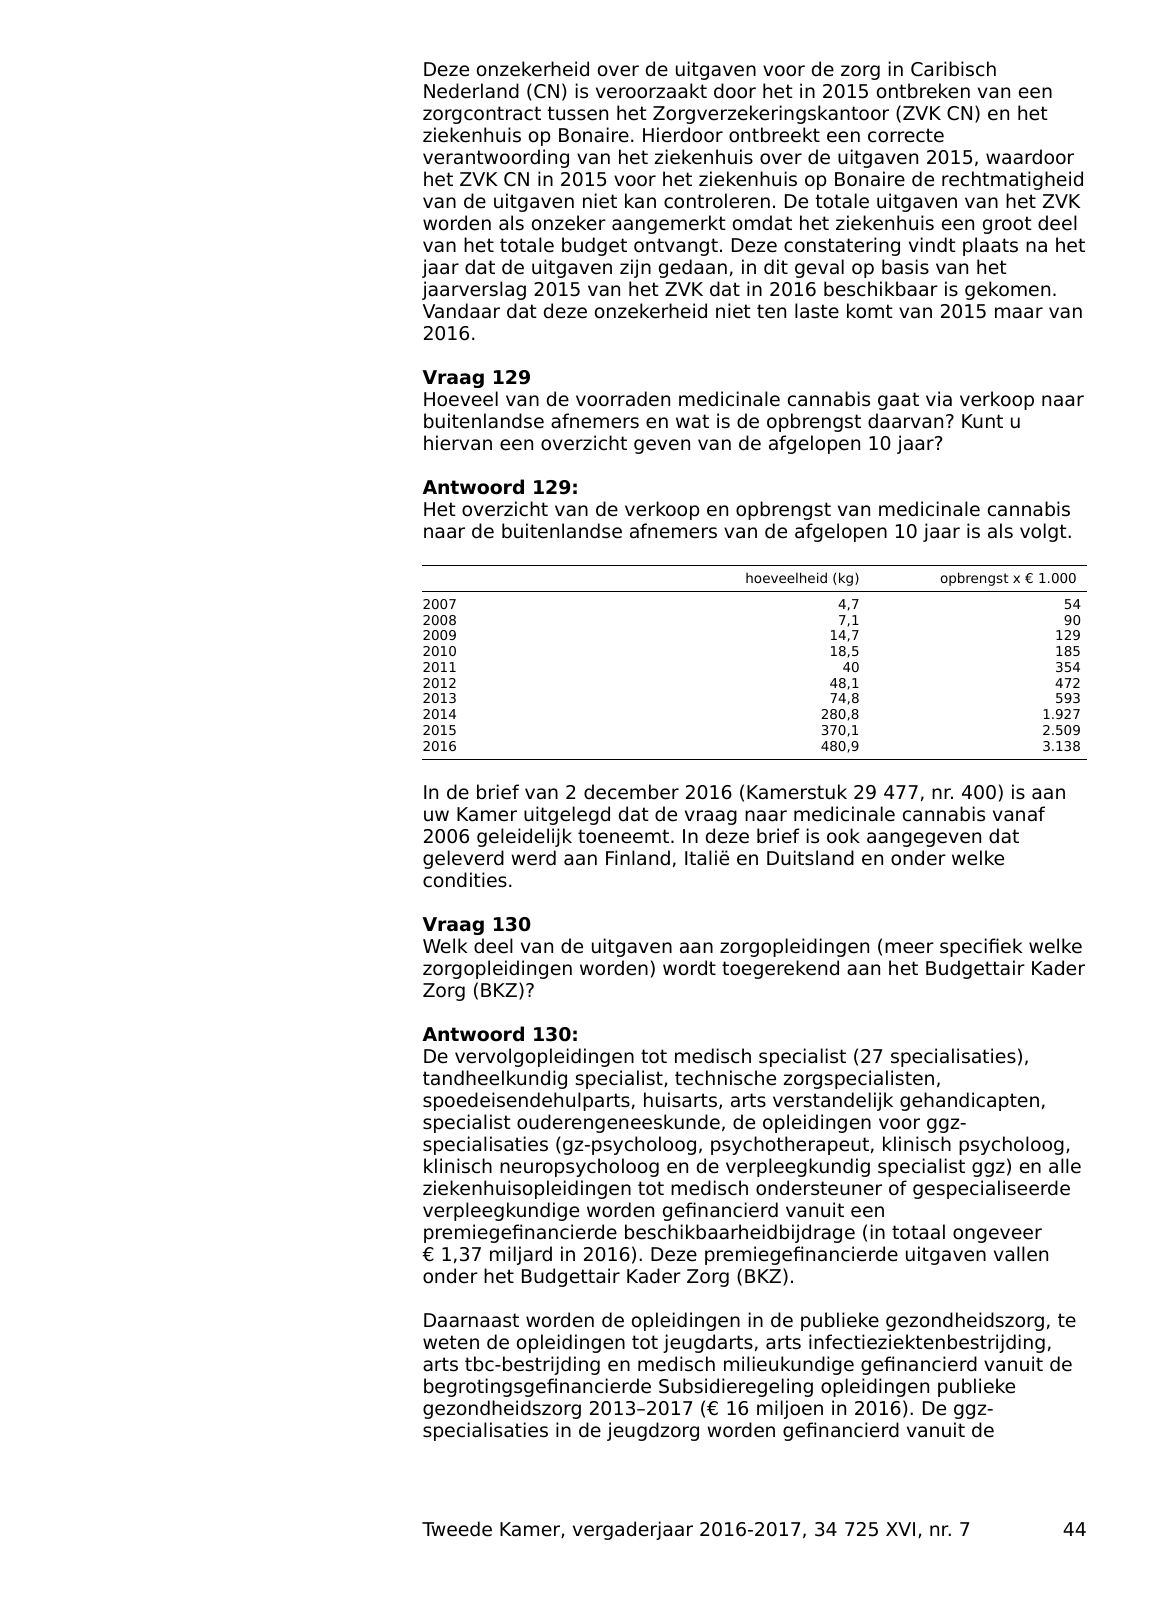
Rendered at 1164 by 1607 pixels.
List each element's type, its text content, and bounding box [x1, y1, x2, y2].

table_cell 593 [865, 691, 1087, 707]
table_cell 280,8 [644, 707, 865, 723]
text De vervolgopleidingen tot medisch specialist (27 specialisaties), tandheelkundig specialist, technische zorgspecialisten, spoedeisendehulparts, huisarts, arts verstandelijk gehandicapten, specialist ouderengeneeskunde, de opleidingen voor ggz-specialisaties (gz-psycholoog, psychotherapeut, klinisch psycholoog, klinisch neuropsycholoog en de verpleegkundig specialist ggz) en alle ziekenhuisopleidingen tot medisch ondersteuner of gespecialiseerde verpleegkundige worden gefinancierd vanuit een premiegefinancierde beschikbaarheidbijdrage (in totaal ongeveer € 1,37 miljard in 2016). Deze premiegefinancierde uitgaven vallen onder het Budgettair Kader Zorg (BKZ). [422, 1046, 1087, 1288]
text Vraag 130 [422, 914, 1087, 936]
table_cell 14,7 [644, 628, 865, 644]
table_cell 370,1 [644, 723, 865, 738]
text Het overzicht van de verkoop en opbrengst van medicinale cannabis naar de buitenlandse afnemers van de afgelopen 10 jaar is als volgt. [422, 499, 1087, 543]
table_cell 2007 [422, 592, 644, 612]
table_header hoeveelheid (kg) [644, 566, 865, 591]
table_header [422, 566, 644, 591]
table_cell 3.138 [865, 738, 1087, 759]
text Antwoord 130: [422, 1024, 1087, 1046]
table_cell 2008 [422, 613, 644, 628]
table_cell 48,1 [644, 675, 865, 691]
table_cell 354 [865, 660, 1087, 675]
table_cell 2014 [422, 707, 644, 723]
table_cell 2.509 [865, 723, 1087, 738]
text Deze onzekerheid over de uitgaven voor de zorg in Caribisch Nederland (CN) is veroorzaakt door het in 2015 ontbreken van een zorgcontract tussen het Zorgverzekeringskantoor (ZVK CN) en het ziekenhuis op Bonaire. Hierdoor ontbreekt een correcte verantwoording van het ziekenhuis over de uitgaven 2015, waardoor het ZVK CN in 2015 voor het ziekenhuis op Bonaire de rechtmatigheid van de uitgaven niet kan controleren. De totale uitgaven van het ZVK worden als onzeker aangemerkt omdat het ziekenhuis een groot deel van het totale budget ontvangt. Deze constatering vindt plaats na het jaar dat de uitgaven zijn gedaan, in dit geval op basis van het jaarverslag 2015 van het ZVK dat in 2016 beschikbaar is gekomen. Vandaar dat deze onzekerheid niet ten laste komt van 2015 maar van 2016. [422, 59, 1087, 345]
table_header opbrengst x € 1.000 [865, 566, 1087, 591]
text In de brief van 2 december 2016 (Kamerstuk 29 477, nr. 400) is aan uw Kamer uitgelegd dat de vraag naar medicinale cannabis vanaf 2006 geleidelijk toeneemt. In deze brief is ook aangegeven dat geleverd werd aan Finland, Italië en Duitsland en onder welke condities. [422, 782, 1087, 892]
table_cell 2016 [422, 738, 644, 759]
table_cell 2010 [422, 644, 644, 660]
table_cell 90 [865, 613, 1087, 628]
table_cell 185 [865, 644, 1087, 660]
table_cell 74,8 [644, 691, 865, 707]
table_cell 129 [865, 628, 1087, 644]
table_cell 2009 [422, 628, 644, 644]
table_cell 480,9 [644, 738, 865, 759]
table_cell 472 [865, 675, 1087, 691]
table_cell 2011 [422, 660, 644, 675]
table_cell 2015 [422, 723, 644, 738]
table_cell 7,1 [644, 613, 865, 628]
text Welk deel van de uitgaven aan zorgopleidingen (meer specifiek welke zorgopleidingen worden) wordt toegerekend aan het Budgettair Kader Zorg (BKZ)? [422, 936, 1087, 1002]
text Daarnaast worden de opleidingen in de publieke gezondheidszorg, te weten de opleidingen tot jeugdarts, arts infectieziektenbestrijding, arts tbc-bestrijding en medisch milieukundige gefinancierd vanuit de begrotingsgefinancierde Subsidieregeling opleidingen publieke gezondheidszorg 2013–2017 (€ 16 miljoen in 2016). De ggz-specialisaties in de jeugdzorg worden gefinancierd vanuit de [422, 1310, 1087, 1442]
text Vraag 129 [422, 367, 1087, 389]
table_cell 1.927 [865, 707, 1087, 723]
text Antwoord 129: [422, 477, 1087, 499]
table_cell 54 [865, 592, 1087, 612]
text Hoeveel van de voorraden medicinale cannabis gaat via verkoop naar buitenlandse afnemers en wat is de opbrengst daarvan? Kunt u hiervan een overzicht geven van de afgelopen 10 jaar? [422, 389, 1087, 455]
table_cell 40 [644, 660, 865, 675]
table_cell 4,7 [644, 592, 865, 612]
table_cell 2012 [422, 675, 644, 691]
table_cell 2013 [422, 691, 644, 707]
table_cell 18,5 [644, 644, 865, 660]
